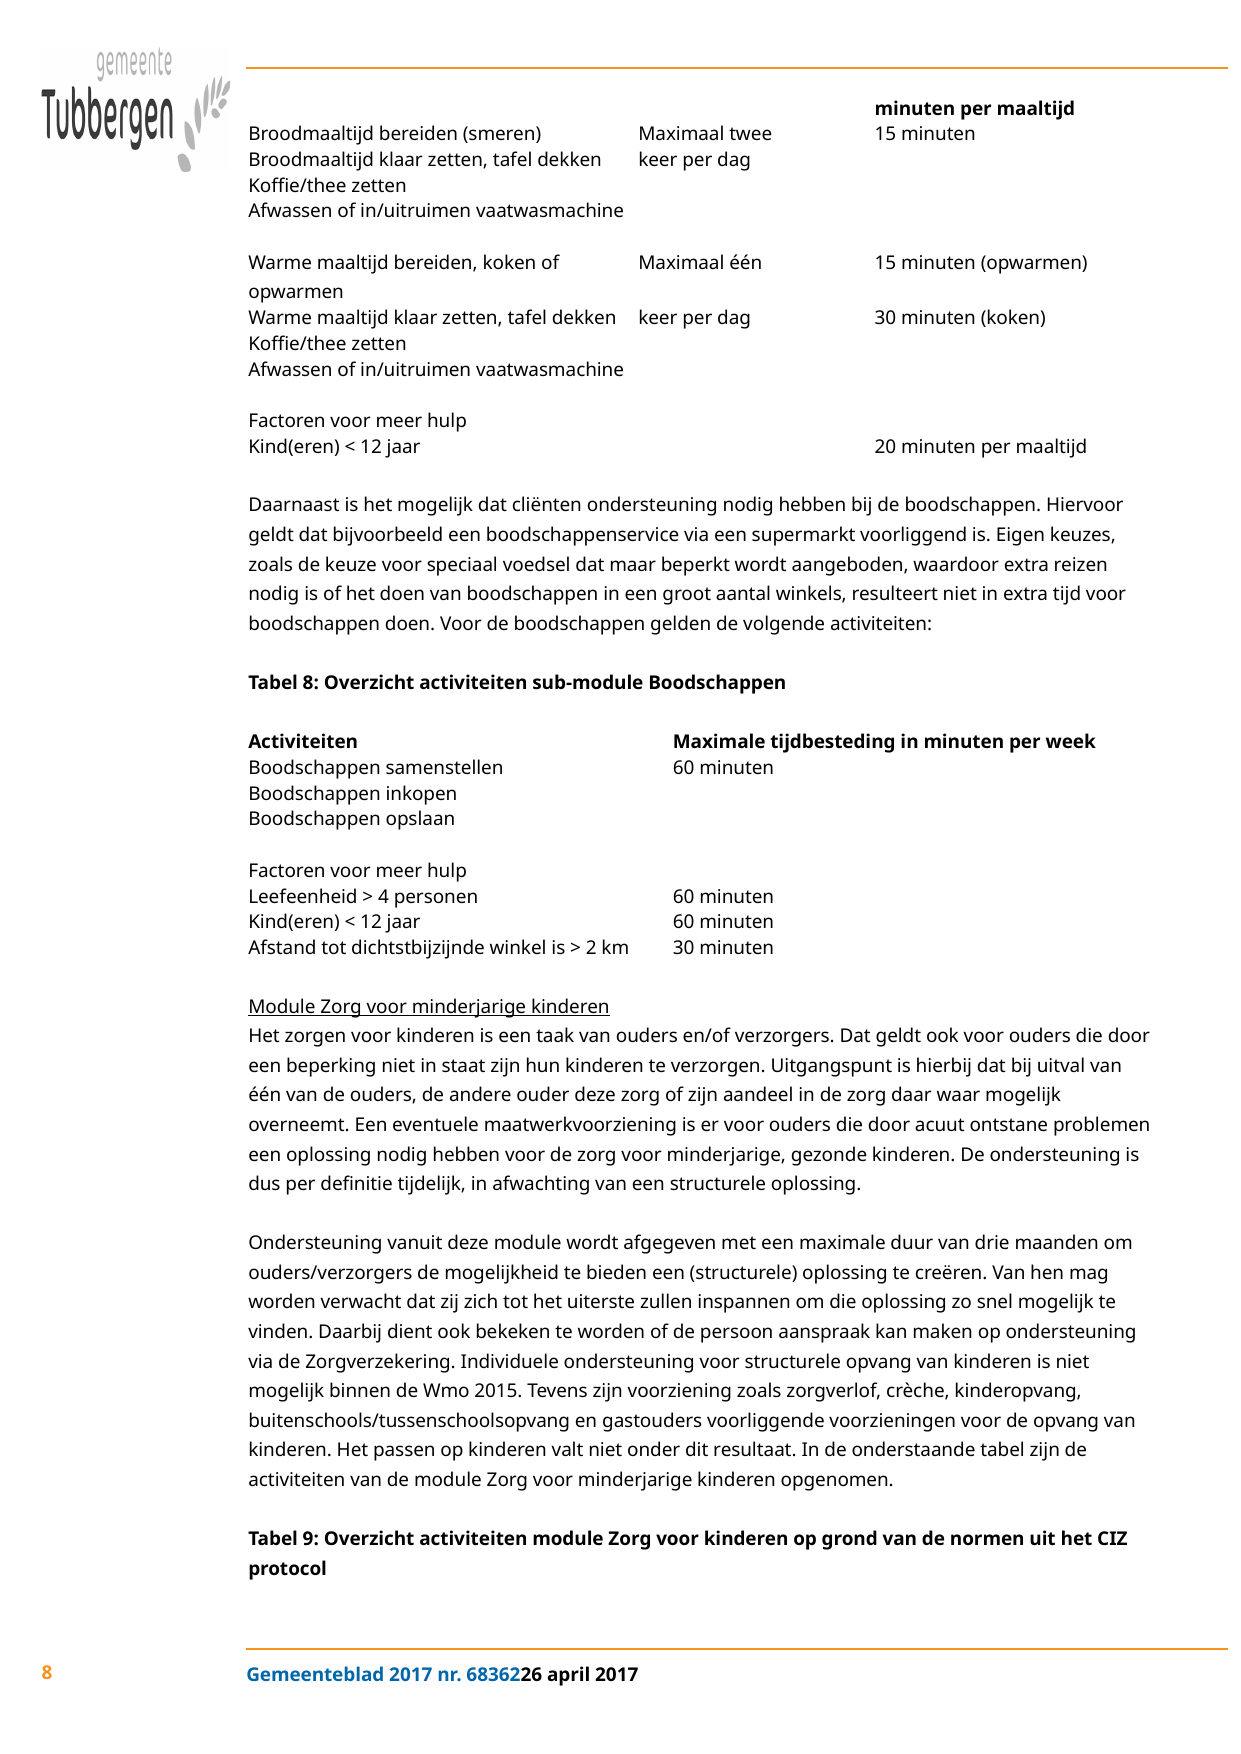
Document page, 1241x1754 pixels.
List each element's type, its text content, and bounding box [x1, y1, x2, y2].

table_cell [874, 356, 1152, 382]
table_cell Boodschappen inkopen [248, 780, 673, 806]
table_cell Koffie/thee zetten [248, 172, 638, 198]
table_cell Factoren voor meer hulp [248, 408, 638, 433]
table_cell 20 minuten per maaltijd [874, 433, 1152, 459]
table_cell Factoren voor meer hulp [248, 857, 673, 883]
table_cell [248, 224, 638, 249]
table_cell 60 minuten [673, 754, 1152, 780]
table_header minuten per maaltijd [874, 95, 1152, 121]
table_cell Afstand tot dichtstbijzijnde winkel is > 2 km [248, 934, 673, 960]
table_cell [874, 330, 1152, 356]
table_cell [673, 831, 1152, 857]
picture [41, 47, 231, 172]
table_cell [638, 433, 874, 459]
table_cell 15 minuten [874, 121, 1152, 146]
table_cell keer per dag [638, 146, 874, 172]
table_cell Afwassen of in/uitruimen vaatwasmachine [248, 356, 638, 382]
table_cell 60 minuten [673, 909, 1152, 934]
table_cell Maximaal één [638, 249, 874, 304]
table_cell 60 minuten [673, 883, 1152, 908]
table_cell Kind(eren) < 12 jaar [248, 433, 638, 459]
table_cell Warme maaltijd klaar zetten, tafel dekken [248, 305, 638, 330]
text Ondersteuning vanuit deze module wordt afgegeven met een maximale duur van drie maanden om ouders/verzorgers de mogelijkheid te bieden een (structurele) oplossing te creëren. Van hen mag worden verwacht dat zij zich tot het uiterste zullen inspannen om die oplossing zo snel mogelijk te vinden. Daarbij dient ook bekeken te worden of de persoon aanspraak kan maken op ondersteuning via de Zorgverzekering. Individuele ondersteuning voor structurele opvang van kinderen is niet mogelijk binnen de Wmo 2015. Tevens zijn voorziening zoals zorgverlof, crèche, kinderopvang, buitenschools/tussenschoolsopvang en gastouders voorliggende voorzieningen voor de opvang van kinderen. Het passen op kinderen valt niet onder dit resultaat. In de onderstaande tabel zijn de activiteiten van de module Zorg voor minderjarige kinderen opgenomen. [248, 1229, 1152, 1492]
table_cell [638, 330, 874, 356]
text Daarnaast is het mogelijk dat cliënten ondersteuning nodig hebben bij de boodschappen. Hiervoor geldt dat bijvoorbeeld een boodschappenservice via een supermarkt voorliggend is. Eigen keuzes, zoals de keuze voor speciaal voedsel dat maar beperkt wordt aangeboden, waardoor extra reizen nodig is of het doen van boodschappen in een groot aantal winkels, resulteert niet in extra tijd voor boodschappen doen. Voor de boodschappen gelden de volgende activiteiten: [248, 492, 1152, 636]
table_cell [673, 806, 1152, 831]
table_cell [874, 172, 1152, 198]
table_cell Maximaal twee [638, 121, 874, 146]
table_header [248, 95, 638, 121]
table_cell keer per dag [638, 305, 874, 330]
table_cell [638, 224, 874, 249]
table_cell 15 minuten (opwarmen) [874, 249, 1152, 304]
table_cell [248, 831, 673, 857]
table_cell [673, 857, 1152, 883]
table_cell [638, 356, 874, 382]
table_cell Boodschappen samenstellen [248, 754, 673, 780]
table_cell [638, 382, 874, 407]
table_cell [673, 780, 1152, 806]
table_cell Koffie/thee zetten [248, 330, 638, 356]
table_cell Kind(eren) < 12 jaar [248, 909, 673, 934]
table_cell [638, 172, 874, 198]
table_cell [248, 382, 638, 407]
table_cell Warme maaltijd bereiden, koken of opwarmen [248, 249, 638, 304]
text Module Zorg voor minderjarige kinderen [248, 993, 1152, 1018]
text Het zorgen voor kinderen is een taak van ouders en/of verzorgers. Dat geldt ook voor ouders die door een beperking niet in staat zijn hun kinderen te verzorgen. Uitgangspunt is hierbij dat bij uitval van één van de ouders, de andere ouder deze zorg of zijn aandeel in de zorg daar waar mogelijk overneemt. Een eventuele maatwerkvoorziening is er voor ouders die door acuut ontstane problemen een oplossing nodig hebben voor de zorg voor minderjarige, gezonde kinderen. De ondersteuning is dus per definitie tijdelijk, in afwachting van een structurele oplossing. [248, 1022, 1152, 1196]
table_header Activiteiten [248, 729, 673, 754]
table_cell [874, 408, 1152, 433]
table_cell [638, 408, 874, 433]
table_header [638, 95, 874, 121]
table_cell Boodschappen opslaan [248, 806, 673, 831]
table_cell Broodmaaltijd klaar zetten, tafel dekken [248, 146, 638, 172]
table_cell Broodmaaltijd bereiden (smeren) [248, 121, 638, 146]
table_cell Afwassen of in/uitruimen vaatwasmachine [248, 198, 638, 223]
text Tabel 8: Overzicht activiteiten sub-module Boodschappen [248, 669, 1152, 695]
table_cell 30 minuten [673, 934, 1152, 960]
table_header Maximale tijdbesteding in minuten per week [673, 729, 1152, 754]
table_cell 30 minuten (koken) [874, 305, 1152, 330]
table_cell Leefeenheid > 4 personen [248, 883, 673, 908]
table_cell [874, 224, 1152, 249]
table_cell [874, 146, 1152, 172]
text Tabel 9: Overzicht activiteiten module Zorg voor kinderen op grond van de normen uit het CIZ protocol [248, 1525, 1152, 1581]
table_cell [874, 382, 1152, 407]
table_cell [874, 198, 1152, 223]
table_cell [638, 198, 874, 223]
